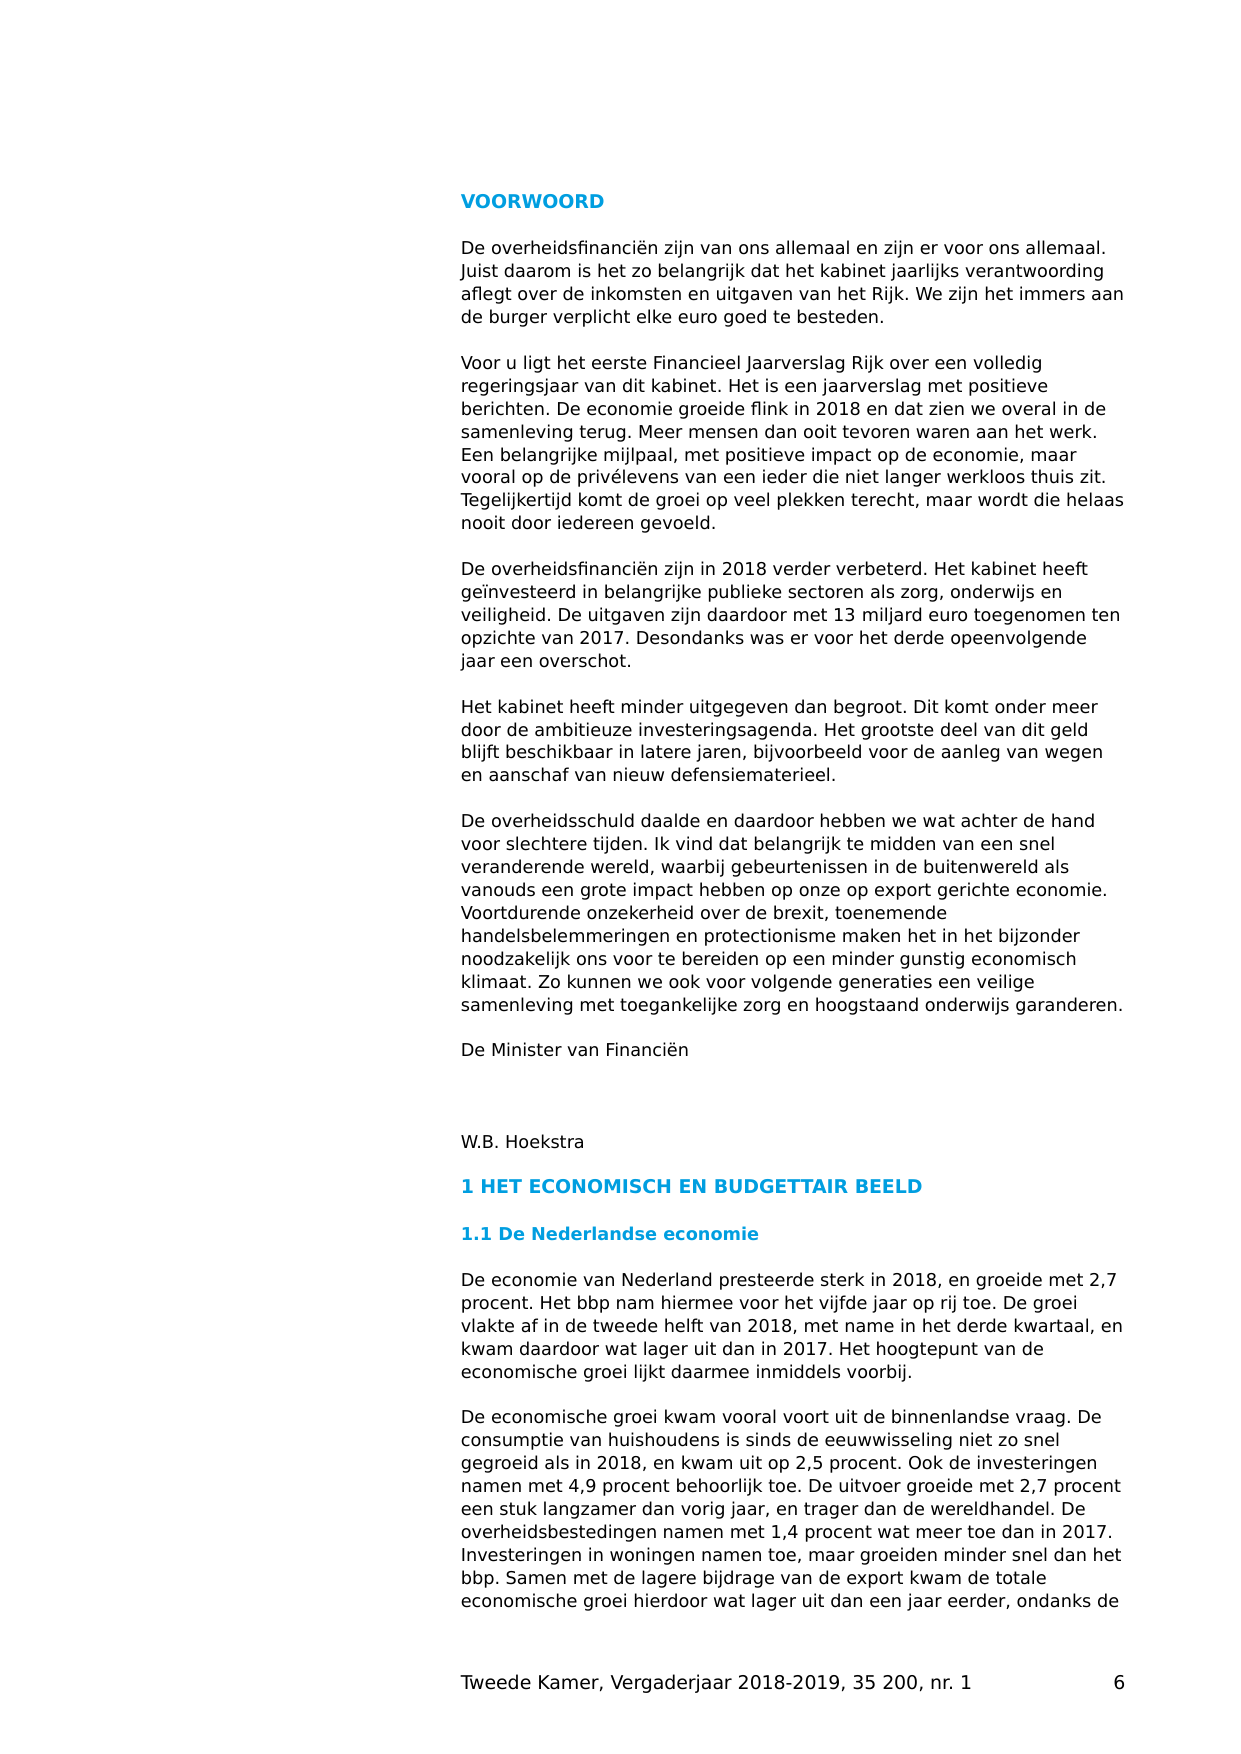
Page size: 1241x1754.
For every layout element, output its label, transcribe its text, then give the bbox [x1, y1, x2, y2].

text De economie van Nederland presteerde sterk in 2018, en groeide met 2,7 procent. Het bbp nam hiermee voor het vijfde jaar op rij toe. De groei vlakte af in de tweede helft van 2018, met name in het derde kwartaal, en kwam daardoor wat lager uit dan in 2017. Het hoogtepunt van de economische groei lijkt daarmee inmiddels voorbij. [461, 1268, 1125, 1383]
text W.B. Hoekstra [461, 1084, 1125, 1153]
title 1 Het economisch en budgettair beeld [461, 1176, 1125, 1198]
text De overheidsschuld daalde en daardoor hebben we wat achter de hand voor slechtere tijden. Ik vind dat belangrijk te midden van een snel veranderende wereld, waarbij gebeurtenissen in de buitenwereld als vanouds een grote impact hebben op onze op export gerichte economie. Voortdurende onzekerheid over de brexit, toenemende handelsbelemmeringen en protectionisme maken het in het bijzonder noodzakelijk ons voor te bereiden op een minder gunstig economisch klimaat. Zo kunnen we ook voor volgende generaties een veilige samenleving met toegankelijke zorg en hoogstaand onderwijs garanderen. [461, 809, 1125, 1016]
title Voorwoord [461, 191, 1125, 213]
title 1.1 De Nederlandse economie [461, 1222, 1125, 1244]
text De overheidsfinanciën zijn van ons allemaal en zijn er voor ons allemaal. Juist daarom is het zo belangrijk dat het kabinet jaarlijks verantwoording aflegt over de inkomsten en uitgaven van het Rijk. We zijn het immers aan de burger verplicht elke euro goed te besteden. [461, 236, 1125, 328]
text Het kabinet heeft minder uitgegeven dan begroot. Dit komt onder meer door de ambitieuze investeringsagenda. Het grootste deel van dit geld blijft beschikbaar in latere jaren, bijvoorbeeld voor de aanleg van wegen en aanschaf van nieuw defensiematerieel. [461, 695, 1125, 786]
text De overheidsfinanciën zijn in 2018 verder verbeterd. Het kabinet heeft geïnvesteerd in belangrijke publieke sectoren als zorg, onderwijs en veiligheid. De uitgaven zijn daardoor met 13 miljard euro toegenomen ten opzichte van 2017. Desondanks was er voor het derde opeenvolgende jaar een overschot. [461, 557, 1125, 672]
text De economische groei kwam vooral voort uit de binnenlandse vraag. De consumptie van huishoudens is sinds de eeuwwisseling niet zo snel gegroeid als in 2018, en kwam uit op 2,5 procent. Ook de investeringen namen met 4,9 procent behoorlijk toe. De uitvoer groeide met 2,7 procent een stuk langzamer dan vorig jaar, en trager dan de wereldhandel. De overheidsbestedingen namen met 1,4 procent wat meer toe dan in 2017. Investeringen in woningen namen toe, maar groeiden minder snel dan het bbp. Samen met de lagere bijdrage van de export kwam de totale economische groei hierdoor wat lager uit dan een jaar eerder, ondanks de [461, 1406, 1125, 1612]
text De Minister van Financiën [461, 1038, 1125, 1061]
text Voor u ligt het eerste Financieel Jaarverslag Rijk over een volledig regeringsjaar van dit kabinet. Het is een jaarverslag met positieve berichten. De economie groeide flink in 2018 en dat zien we overal in de samenleving terug. Meer mensen dan ooit tevoren waren aan het werk. Een belangrijke mijlpaal, met positieve impact op de economie, maar vooral op de privélevens van een ieder die niet langer werkloos thuis zit. Tegelijkertijd komt de groei op veel plekken terecht, maar wordt die helaas nooit door iedereen gevoeld. [461, 351, 1125, 534]
